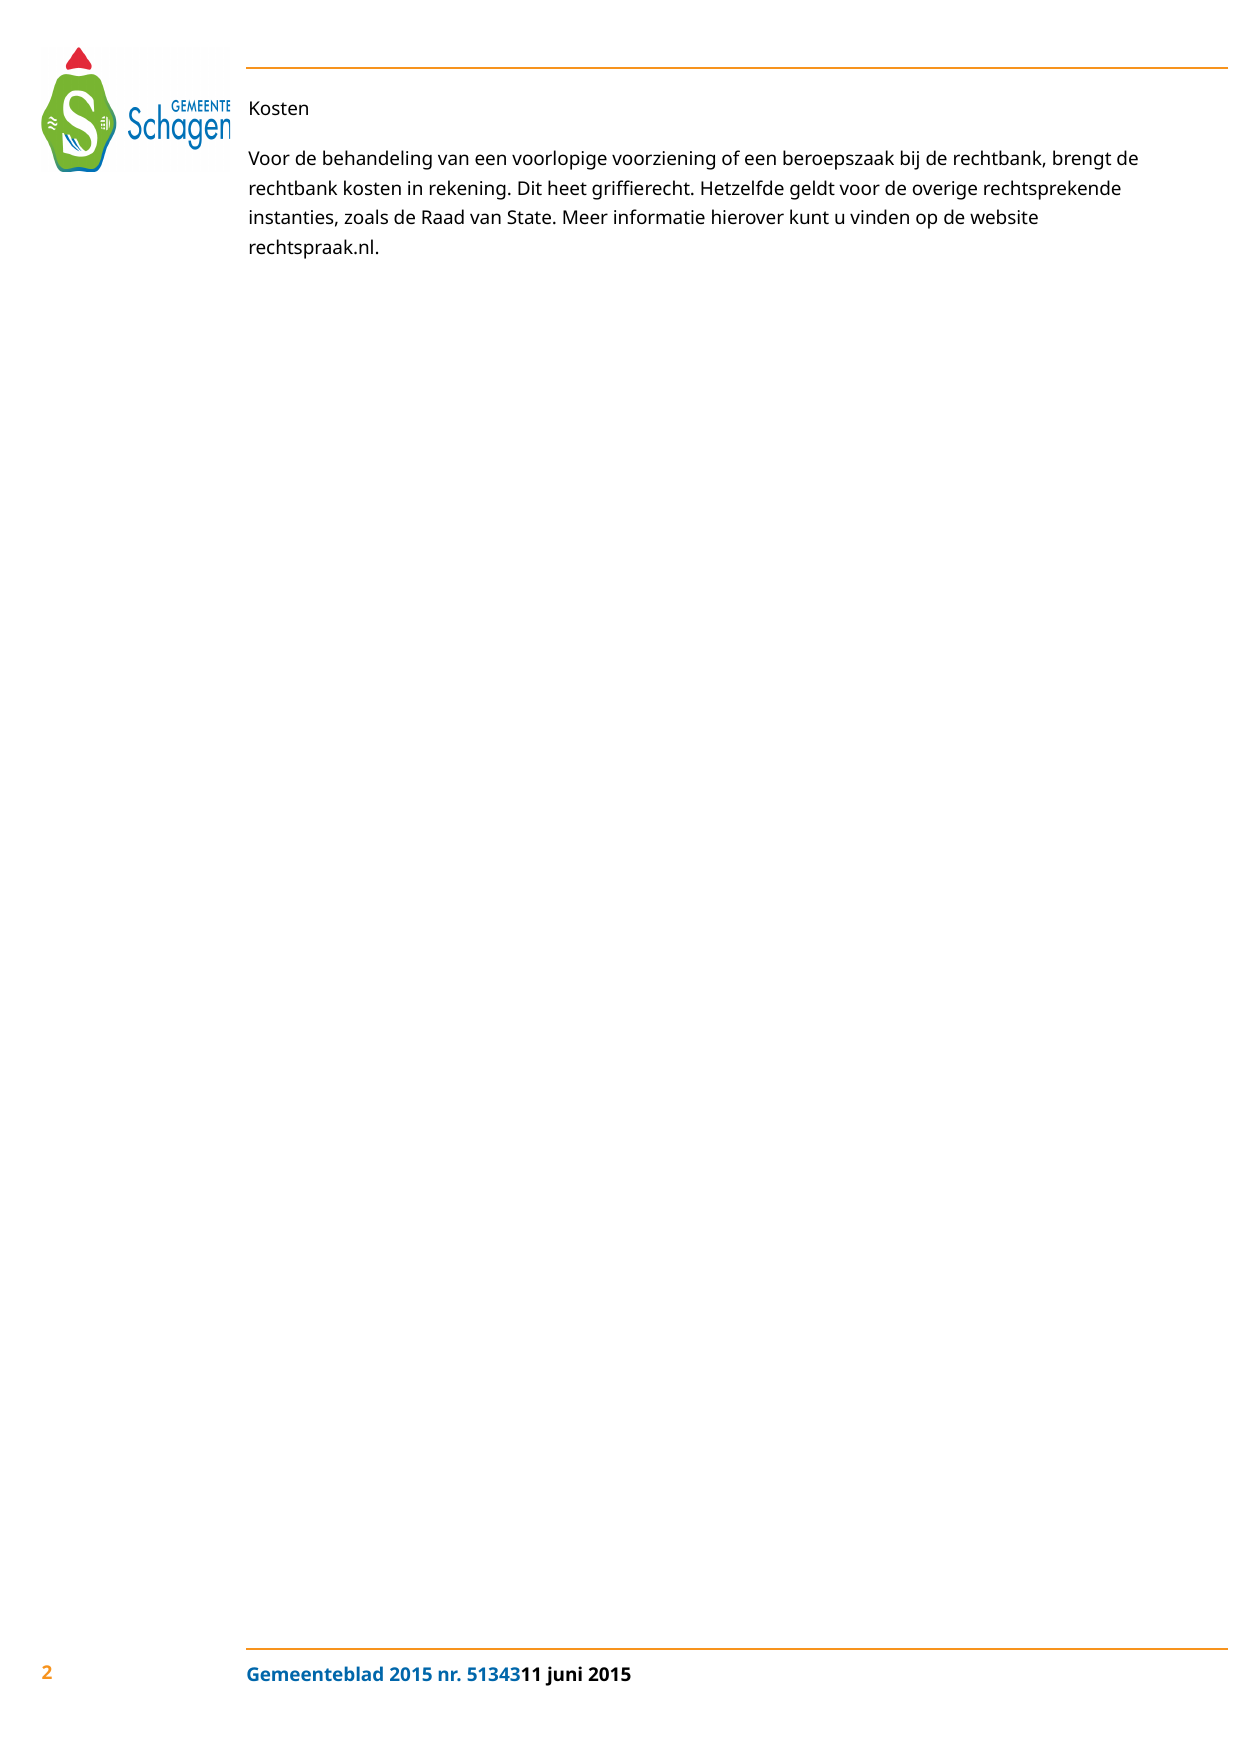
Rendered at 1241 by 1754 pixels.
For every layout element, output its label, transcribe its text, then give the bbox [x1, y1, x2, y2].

text Voor de behandeling van een voorlopige voorziening of een beroepszaak bij de rechtbank, brengt de rechtbank kosten in rekening. Dit heet griffierecht. Hetzelfde geldt voor de overige rechtsprekende instanties, zoals de Raad van State. Meer informatie hierover kunt u vinden op de website rechtspraak.nl. [248, 145, 1152, 260]
picture [41, 47, 231, 172]
text Kosten [248, 95, 1152, 121]
